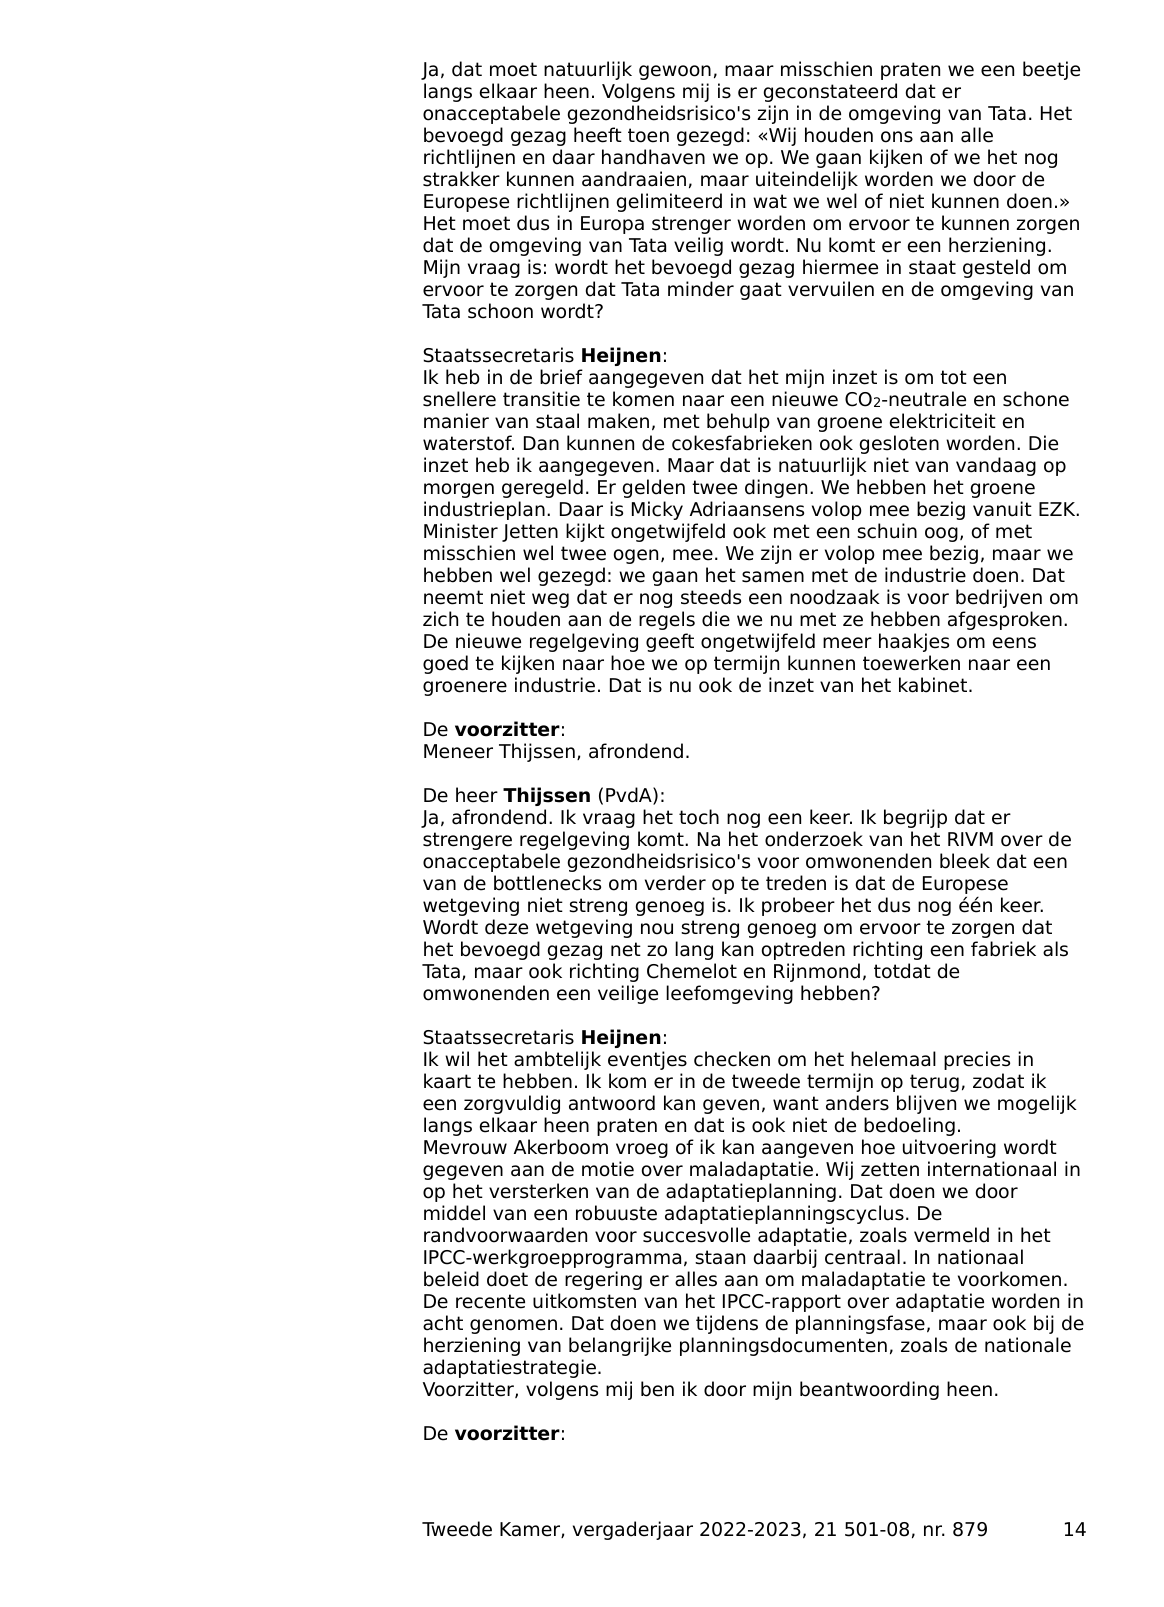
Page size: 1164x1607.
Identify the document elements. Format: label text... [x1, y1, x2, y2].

text De heer Thijssen (PvdA): [422, 785, 1087, 807]
text Ja, dat moet natuurlijk gewoon, maar misschien praten we een beetje langs elkaar heen. Volgens mij is er geconstateerd dat er onacceptabele gezondheidsrisico's zijn in de omgeving van Tata. Het bevoegd gezag heeft toen gezegd: «Wij houden ons aan alle richtlijnen en daar handhaven we op. We gaan kijken of we het nog strakker kunnen aandraaien, maar uiteindelijk worden we door de Europese richtlijnen gelimiteerd in wat we wel of niet kunnen doen.» Het moet dus in Europa strenger worden om ervoor te kunnen zorgen dat de omgeving van Tata veilig wordt. Nu komt er een herziening. Mijn vraag is: wordt het bevoegd gezag hiermee in staat gesteld om ervoor te zorgen dat Tata minder gaat vervuilen en de omgeving van Tata schoon wordt? [422, 59, 1087, 323]
text Meneer Thijssen, afrondend. [422, 741, 1087, 763]
text Staatssecretaris Heijnen: [422, 1027, 1087, 1049]
text De voorzitter: [422, 1423, 1087, 1445]
text Mevrouw Akerboom vroeg of ik kan aangeven hoe uitvoering wordt gegeven aan de motie over maladaptatie. Wij zetten internationaal in op het versterken van de adaptatieplanning. Dat doen we door middel van een robuuste adaptatieplanningscyclus. De randvoorwaarden voor succesvolle adaptatie, zoals vermeld in het IPCC-werkgroepprogramma, staan daarbij centraal. In nationaal beleid doet de regering er alles aan om maladaptatie te voorkomen. De recente uitkomsten van het IPCC-rapport over adaptatie worden in acht genomen. Dat doen we tijdens de planningsfase, maar ook bij de herziening van belangrijke planningsdocumenten, zoals de nationale adaptatiestrategie. [422, 1137, 1087, 1379]
text Ik heb in de brief aangegeven dat het mijn inzet is om tot een snellere transitie te komen naar een nieuwe CO2-neutrale en schone manier van staal maken, met behulp van groene elektriciteit en waterstof. Dan kunnen de cokesfabrieken ook gesloten worden. Die inzet heb ik aangegeven. Maar dat is natuurlijk niet van vandaag op morgen geregeld. Er gelden twee dingen. We hebben het groene industrieplan. Daar is Micky Adriaansens volop mee bezig vanuit EZK. Minister Jetten kijkt ongetwijfeld ook met een schuin oog, of met misschien wel twee ogen, mee. We zijn er volop mee bezig, maar we hebben wel gezegd: we gaan het samen met de industrie doen. Dat neemt niet weg dat er nog steeds een noodzaak is voor bedrijven om zich te houden aan de regels die we nu met ze hebben afgesproken. De nieuwe regelgeving geeft ongetwijfeld meer haakjes om eens goed te kijken naar hoe we op termijn kunnen toewerken naar een groenere industrie. Dat is nu ook de inzet van het kabinet. [422, 367, 1087, 697]
text De voorzitter: [422, 719, 1087, 741]
text Staatssecretaris Heijnen: [422, 345, 1087, 367]
text Voorzitter, volgens mij ben ik door mijn beantwoording heen. [422, 1379, 1087, 1401]
text Ja, afrondend. Ik vraag het toch nog een keer. Ik begrijp dat er strengere regelgeving komt. Na het onderzoek van het RIVM over de onacceptabele gezondheidsrisico's voor omwonenden bleek dat een van de bottlenecks om verder op te treden is dat de Europese wetgeving niet streng genoeg is. Ik probeer het dus nog één keer. Wordt deze wetgeving nou streng genoeg om ervoor te zorgen dat het bevoegd gezag net zo lang kan optreden richting een fabriek als Tata, maar ook richting Chemelot en Rijnmond, totdat de omwonenden een veilige leefomgeving hebben? [422, 807, 1087, 1005]
text Ik wil het ambtelijk eventjes checken om het helemaal precies in kaart te hebben. Ik kom er in de tweede termijn op terug, zodat ik een zorgvuldig antwoord kan geven, want anders blijven we mogelijk langs elkaar heen praten en dat is ook niet de bedoeling. [422, 1049, 1087, 1137]
